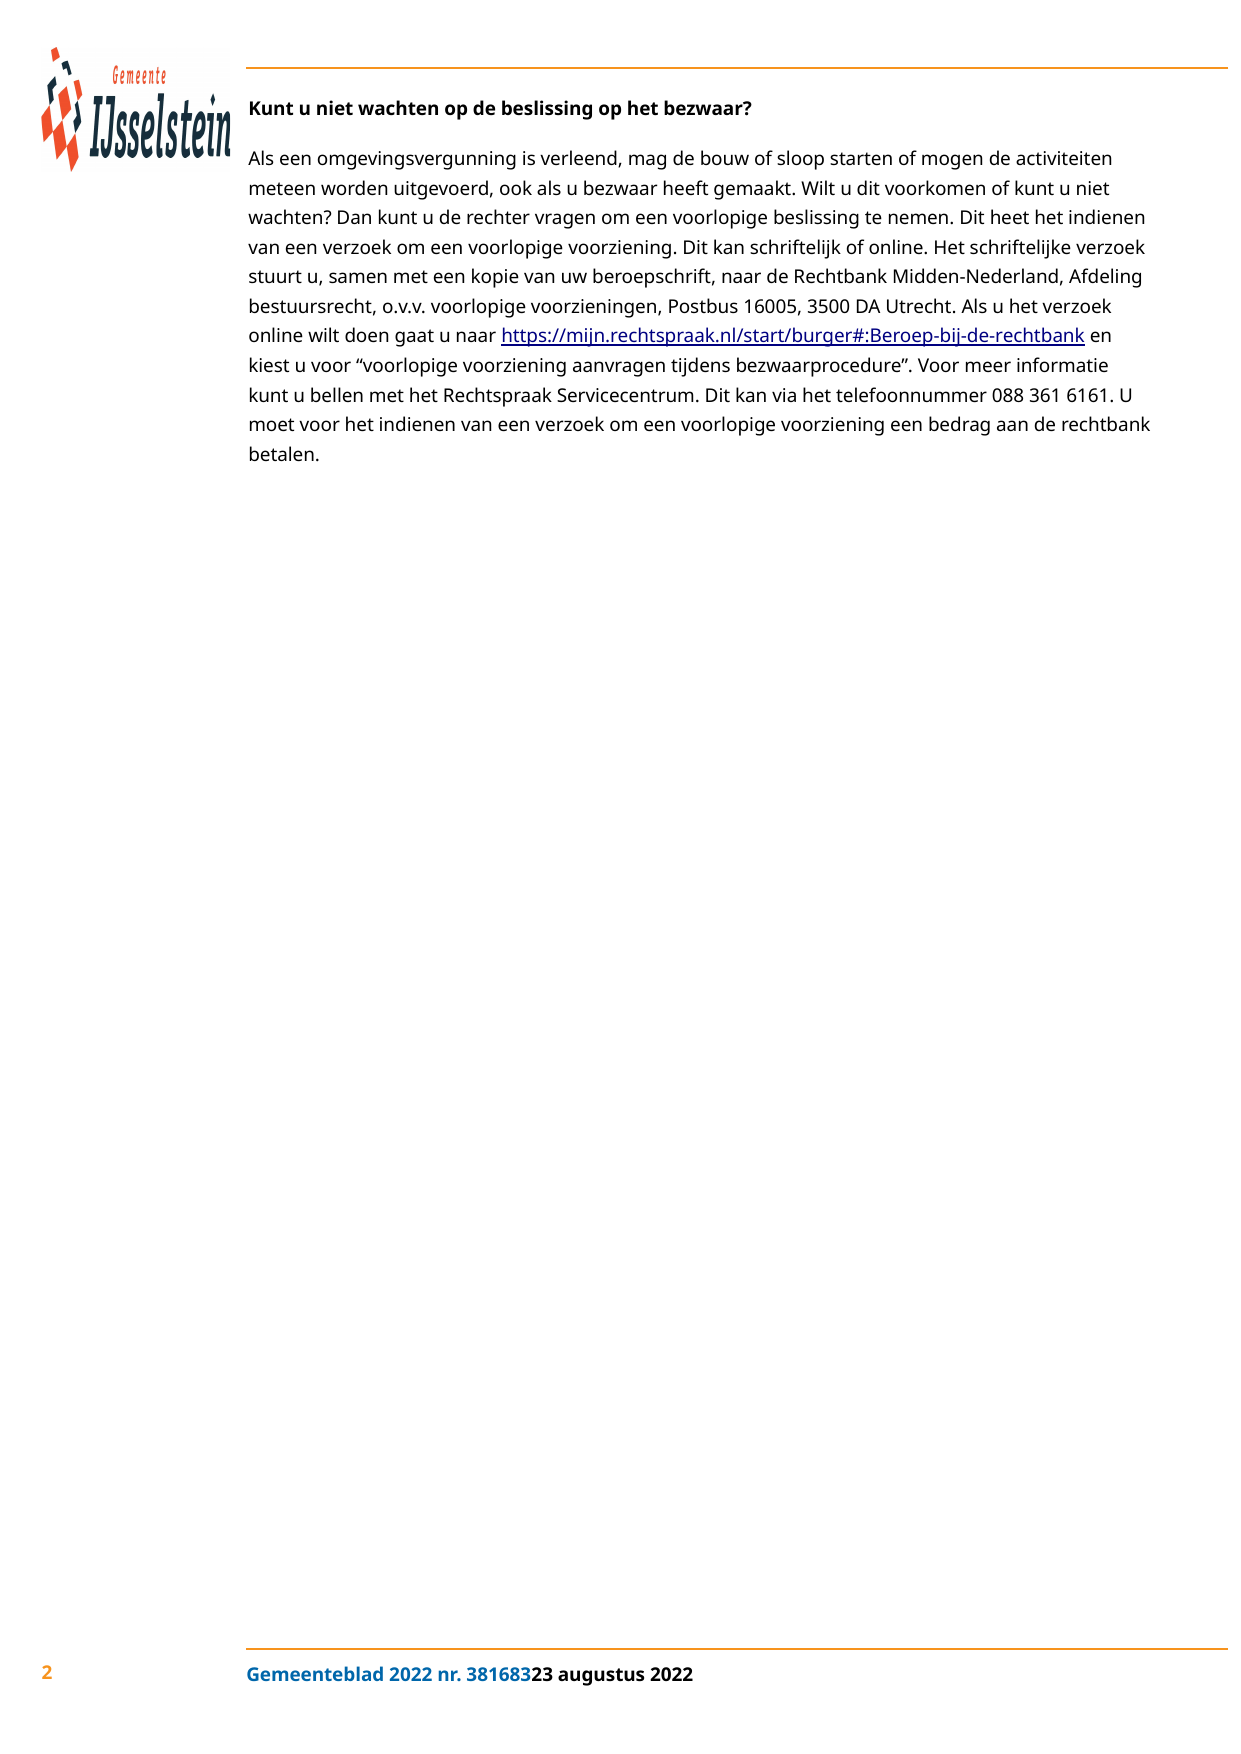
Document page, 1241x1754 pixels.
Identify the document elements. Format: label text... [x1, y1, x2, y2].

text Kunt u niet wachten op de beslissing op het bezwaar? [248, 95, 1152, 121]
text Als een omgevingsvergunning is verleend, mag de bouw of sloop starten of mogen de activiteiten meteen worden uitgevoerd, ook als u bezwaar heeft gemaakt. Wilt u dit voorkomen of kunt u niet wachten? Dan kunt u de rechter vragen om een voorlopige beslissing te nemen. Dit heet het indienen van een verzoek om een voorlopige voorziening. Dit kan schriftelijk of online. Het schriftelijke verzoek stuurt u, samen met een kopie van uw beroepschrift, naar de Rechtbank Midden-Nederland, Afdeling bestuursrecht, o.v.v. voorlopige voorzieningen, Postbus 16005, 3500 DA Utrecht. Als u het verzoek online wilt doen gaat u naar https://mijn.rechtspraak.nl/start/burger#:Beroep-bij-de-rechtbank en kiest u voor “voorlopige voorziening aanvragen tijdens bezwaarprocedure”. Voor meer informatie kunt u bellen met het Rechtspraak Servicecentrum. Dit kan via het telefoonnummer 088 361 6161. U moet voor het indienen van een verzoek om een voorlopige voorziening een bedrag aan de rechtbank betalen. [248, 145, 1152, 467]
picture [41, 47, 231, 172]
